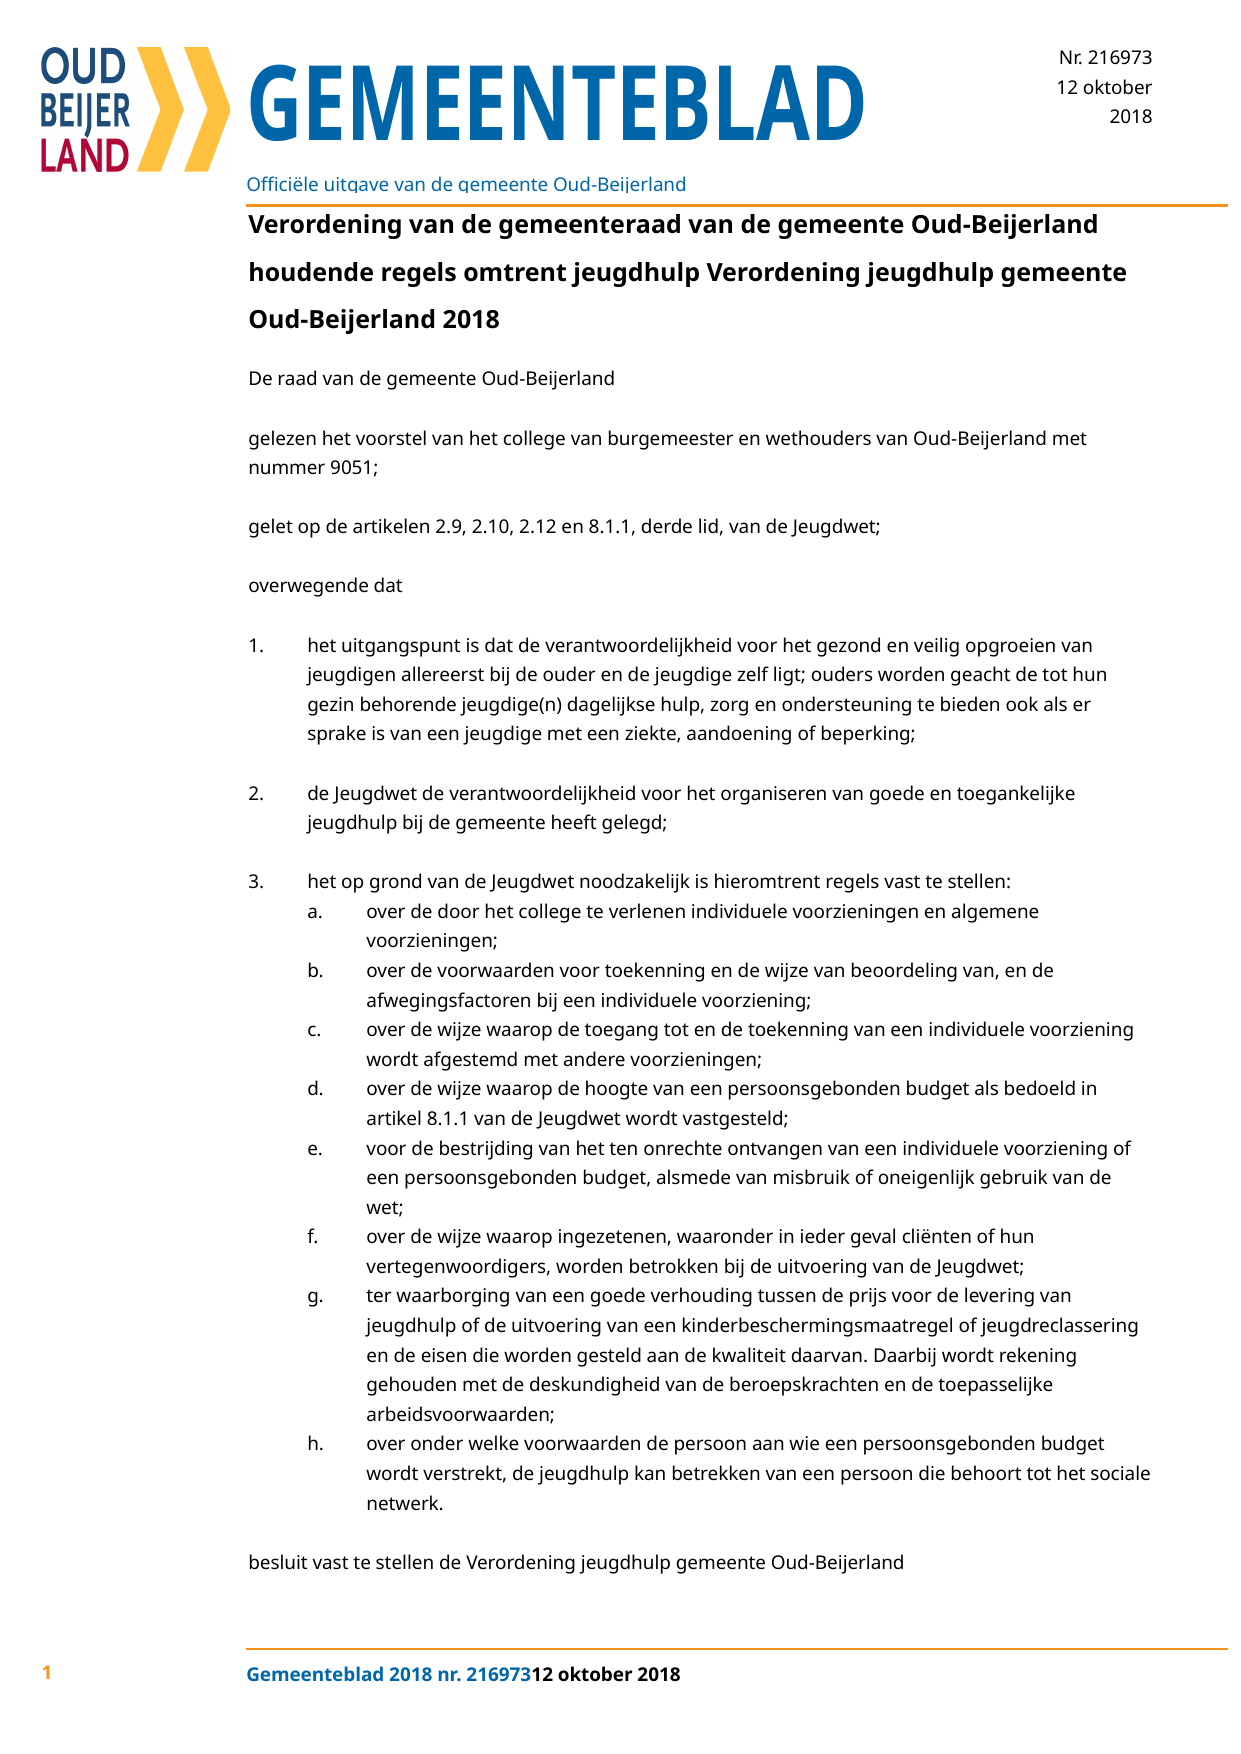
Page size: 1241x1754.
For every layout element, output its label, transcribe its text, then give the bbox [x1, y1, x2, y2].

list over de voorwaarden voor toekenning en de wijze van beoordeling van, en de afwegingsfactoren bij een individuele voorziening; [307, 957, 1152, 1012]
text gelezen het voorstel van het college van burgemeester en wethouders van Oud-Beijerland met nummer 9051; [248, 425, 1152, 480]
list de Jeugdwet de verantwoordelijkheid voor het organiseren van goede en toegankelijke jeugdhulp bij de gemeente heeft gelegd; [248, 780, 1152, 835]
text De raad van de gemeente Oud-Beijerland [248, 366, 1152, 391]
picture [41, 47, 231, 172]
text gelet op de artikelen 2.9, 2.10, 2.12 en 8.1.1, derde lid, van de Jeugdwet; [248, 513, 1152, 539]
text Verordening van de gemeenteraad van de gemeente Oud-Beijerland houdende regels omtrent jeugdhulp Verordening jeugdhulp gemeente Oud-Beijerland 2018 [248, 207, 1152, 336]
list het uitgangspunt is dat de verantwoordelijkheid voor het gezond en veilig opgroeien van jeugdigen allereerst bij de ouder en de jeugdige zelf ligt; ouders worden geacht de tot hun gezin behorende jeugdige(n) dagelijkse hulp, zorg en ondersteuning te bieden ook als er sprake is van een jeugdige met een ziekte, aandoening of beperking; [248, 632, 1152, 746]
text besluit vast te stellen de Verordening jeugdhulp gemeente Oud-Beijerland [248, 1549, 1152, 1574]
list over de wijze waarop de hoogte van een persoonsgebonden budget als bedoeld in artikel 8.1.1 van de Jeugdwet wordt vastgesteld; [307, 1076, 1152, 1131]
list het op grond van de Jeugdwet noodzakelijk is hieromtrent regels vast te stellen: [248, 868, 1152, 894]
list over de wijze waarop ingezetenen, waaronder in ieder geval cliënten of hun vertegenwoordigers, worden betrokken bij de uitvoering van de Jeugdwet; [307, 1223, 1152, 1279]
list over onder welke voorwaarden de persoon aan wie een persoonsgebonden budget wordt verstrekt, de jeugdhulp kan betrekken van een persoon die behoort tot het sociale netwerk. [307, 1431, 1152, 1515]
list over de door het college te verlenen individuele voorzieningen en algemene voorzieningen; [307, 898, 1152, 953]
list over de wijze waarop de toegang tot en de toekenning van een individuele voorziening wordt afgestemd met andere voorzieningen; [307, 1016, 1152, 1072]
list ter waarborging van een goede verhouding tussen de prijs voor de levering van jeugdhulp of de uitvoering van een kinderbeschermingsmaatregel of jeugdreclassering en de eisen die worden gesteld aan de kwaliteit daarvan. Daarbij wordt rekening gehouden met de deskundigheid van de beroepskrachten en de toepasselijke arbeidsvoorwaarden; [307, 1283, 1152, 1427]
list voor de bestrijding van het ten onrechte ontvangen van een individuele voorziening of een persoonsgebonden budget, alsmede van misbruik of oneigenlijk gebruik van de wet; [307, 1135, 1152, 1219]
text overwegende dat [248, 573, 1152, 598]
